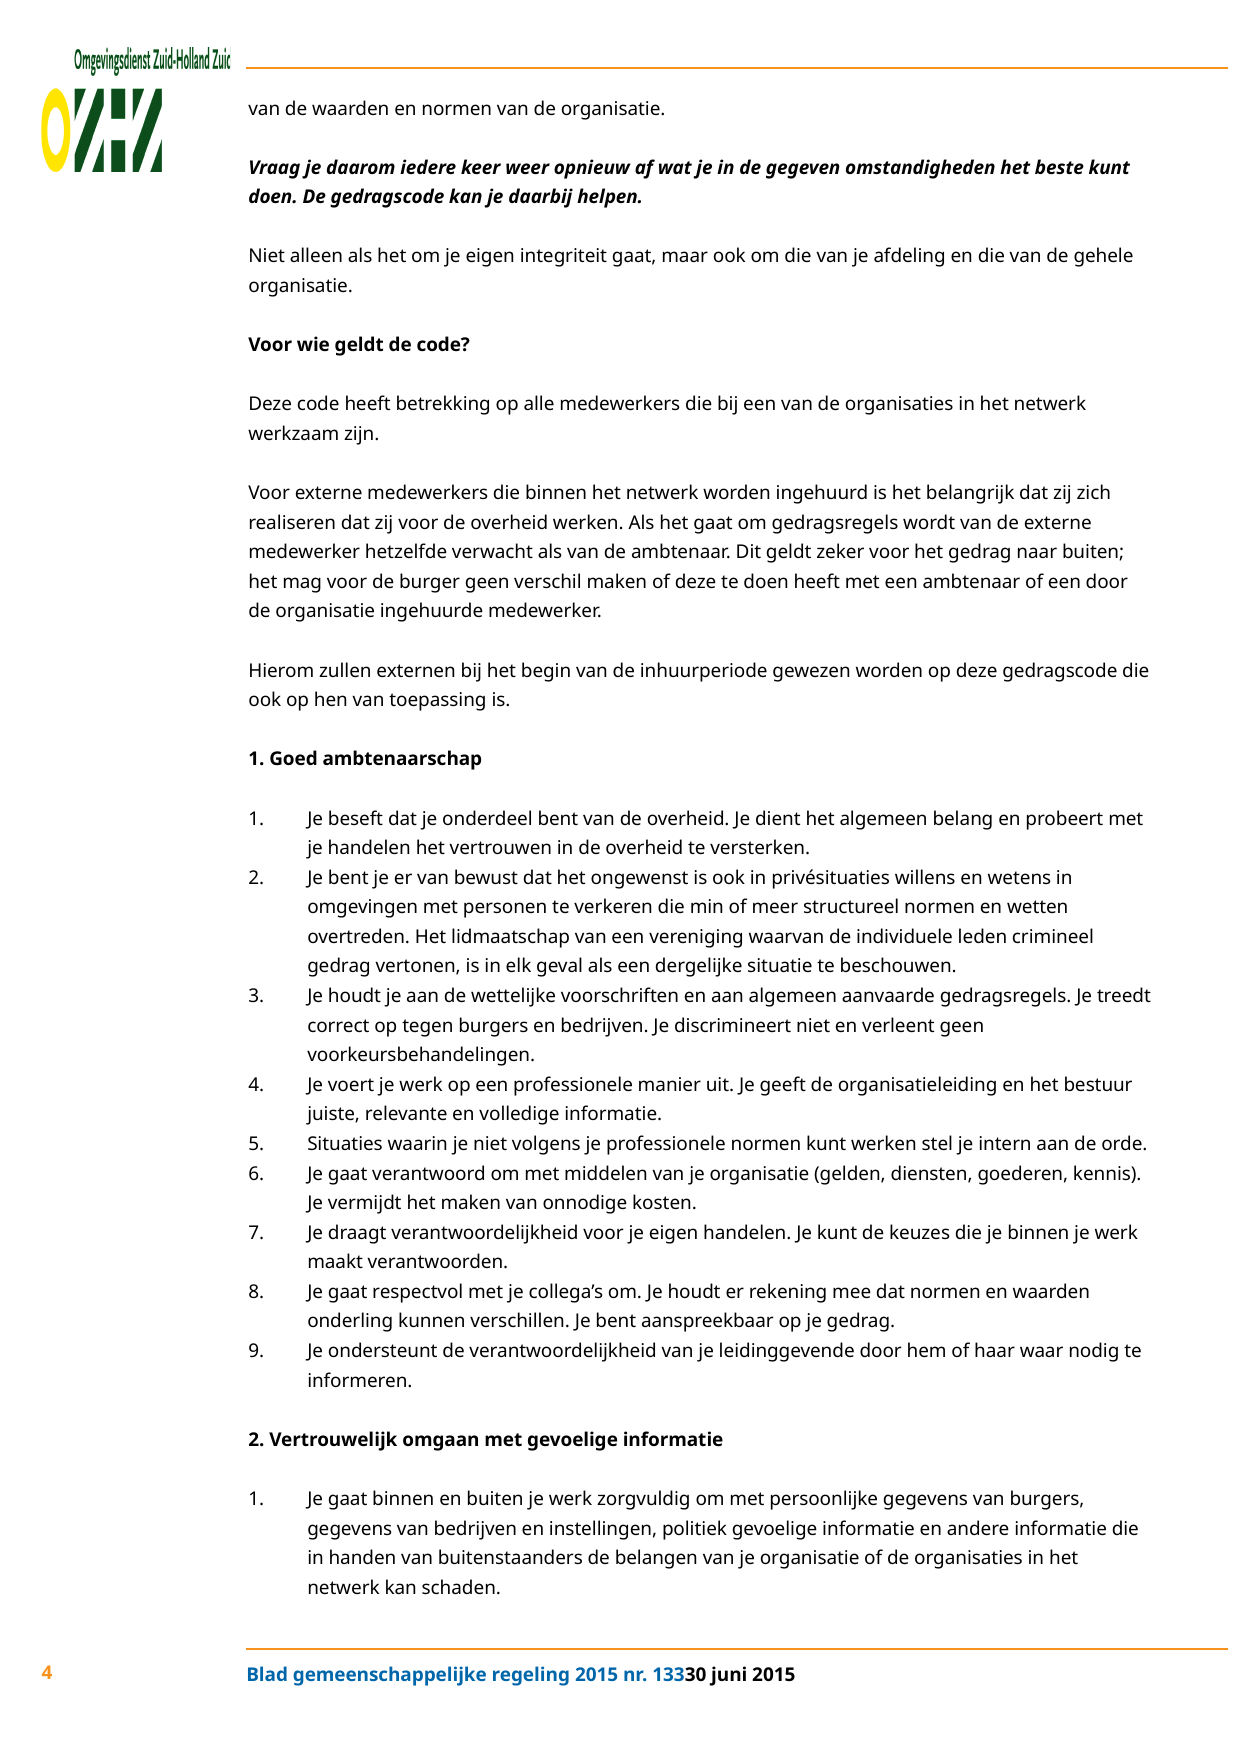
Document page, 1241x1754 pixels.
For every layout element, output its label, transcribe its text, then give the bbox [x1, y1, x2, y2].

text Hierom zullen externen bij het begin van de inhuurperiode gewezen worden op deze gedragscode die ook op hen van toepassing is. [248, 657, 1152, 712]
list Je voert je werk op een professionele manier uit. Je geeft de organisatieleiding en het bestuur juiste, relevante en volledige informatie. [248, 1071, 1152, 1126]
list Je bent je er van bewust dat het ongewenst is ook in privésituaties willens en wetens in omgevingen met personen te verkeren die min of meer structureel normen en wetten overtreden. Het lidmaatschap van een vereniging waarvan de individuele leden crimineel gedrag vertonen, is in elk geval als een dergelijke situatie te beschouwen. [248, 864, 1152, 978]
text van de waarden en normen van de organisatie. [248, 95, 1152, 121]
list Je draagt verantwoordelijkheid voor je eigen handelen. Je kunt de keuzes die je binnen je werk maakt verantwoorden. [248, 1219, 1152, 1274]
text Deze code heeft betrekking op alle medewerkers die bij een van de organisaties in het netwerk werkzaam zijn. [248, 391, 1152, 446]
text Niet alleen als het om je eigen integriteit gaat, maar ook om die van je afdeling en die van de gehele organisatie. [248, 243, 1152, 298]
list Je ondersteunt de verantwoordelijkheid van je leidinggevende door hem of haar waar nodig te informeren. [248, 1337, 1152, 1393]
list Je houdt je aan de wettelijke voorschriften en aan algemeen aanvaarde gedragsregels. Je treedt correct op tegen burgers en bedrijven. Je discrimineert niet en verleent geen voorkeursbehandelingen. [248, 982, 1152, 1067]
text Vraag je daarom iedere keer weer opnieuw af wat je in de gegeven omstandigheden het beste kunt doen. De gedragscode kan je daarbij helpen. [248, 154, 1152, 209]
list Je gaat respectvol met je collega’s om. Je houdt er rekening mee dat normen en waarden onderling kunnen verschillen. Je bent aanspreekbaar op je gedrag. [248, 1278, 1152, 1333]
list Je gaat binnen en buiten je werk zorgvuldig om met persoonlijke gegevens van burgers, gegevens van bedrijven en instellingen, politiek gevoelige informatie en andere informatie die in handen van buitenstaanders de belangen van je organisatie of de organisaties in het netwerk kan schaden. [248, 1485, 1152, 1600]
text Voor externe medewerkers die binnen het netwerk worden ingehuurd is het belangrijk dat zij zich realiseren dat zij voor de overheid werken. Als het gaat om gedragsregels wordt van de externe medewerker hetzelfde verwacht als van de ambtenaar. Dit geldt zeker voor het gedrag naar buiten; het mag voor de burger geen verschil maken of deze te doen heeft met een ambtenaar of een door de organisatie ingehuurde medewerker. [248, 479, 1152, 623]
text 2. Vertrouwelijk omgaan met gevoelige informatie [248, 1426, 1152, 1452]
list Je gaat verantwoord om met middelen van je organisatie (gelden, diensten, goederen, kennis). Je vermijdt het maken van onnodige kosten. [248, 1160, 1152, 1215]
picture [41, 47, 231, 172]
text Voor wie geldt de code? [248, 331, 1152, 357]
list Situaties waarin je niet volgens je professionele normen kunt werken stel je intern aan de orde. [248, 1130, 1152, 1156]
list Je beseft dat je onderdeel bent van de overheid. Je dient het algemeen belang en probeert met je handelen het vertrouwen in de overheid te versterken. [248, 805, 1152, 860]
text 1. Goed ambtenaarschap [248, 746, 1152, 771]
